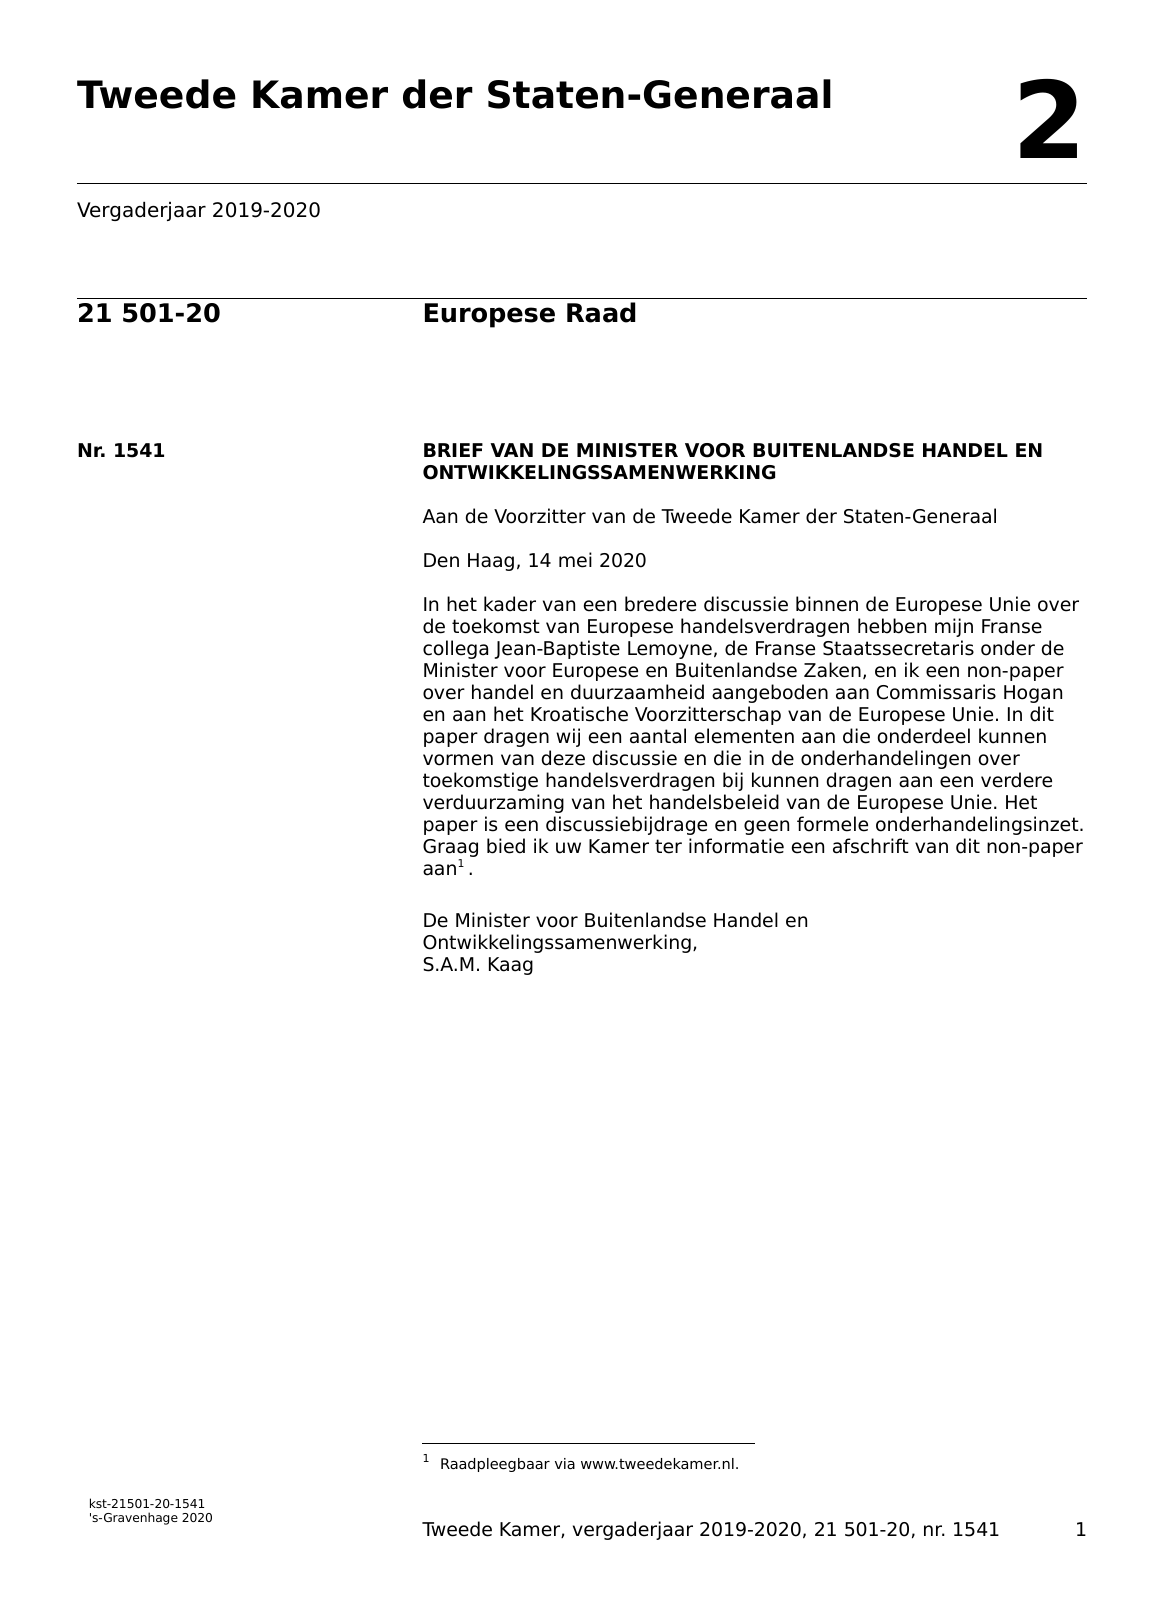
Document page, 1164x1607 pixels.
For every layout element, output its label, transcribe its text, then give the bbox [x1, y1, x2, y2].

subtitle Nr. 1541 BRIEF VAN DE MINISTER VOOR BUITENLANDSE HANDEL EN ONTWIKKELINGSSAMENWERKING [77, 440, 1087, 484]
text Raadpleegbaar via www.tweedekamer.nl. [422, 1452, 1087, 1474]
text kst-21501-20-1541 [88, 1497, 323, 1511]
text Aan de Voorzitter van de Tweede Kamer der Staten-Generaal [422, 506, 1087, 528]
subtitle 21 501-20 Europese Raad [77, 299, 1087, 329]
table_cell Vergaderjaar 2019-2020 [77, 184, 1087, 298]
table_header 2 [886, 59, 1087, 183]
text Den Haag, 14 mei 2020 [422, 550, 1087, 572]
text 's-Gravenhage 2020 [88, 1511, 323, 1525]
text De Minister voor Buitenlandse Handel en Ontwikkelingssamenwerking, S.A.M. Kaag [422, 910, 1087, 976]
table_header Tweede Kamer der Staten-Generaal [77, 59, 886, 183]
text In het kader van een bredere discussie binnen de Europese Unie over de toekomst van Europese handelsverdragen hebben mijn Franse collega Jean-Baptiste Lemoyne, de Franse Staatssecretaris onder de Minister voor Europese en Buitenlandse Zaken, en ik een non-paper over handel en duurzaamheid aangeboden aan Commissaris Hogan en aan het Kroatische Voorzitterschap van de Europese Unie. In dit paper dragen wij een aantal elementen aan die onderdeel kunnen vormen van deze discussie en die in de onderhandelingen over toekomstige handelsverdragen bij kunnen dragen aan een verdere verduurzaming van het handelsbeleid van de Europese Unie. Het paper is een discussiebijdrage en geen formele onderhandelingsinzet. Graag bied ik uw Kamer ter informatie een afschrift van dit non-paper aan. [422, 594, 1087, 880]
